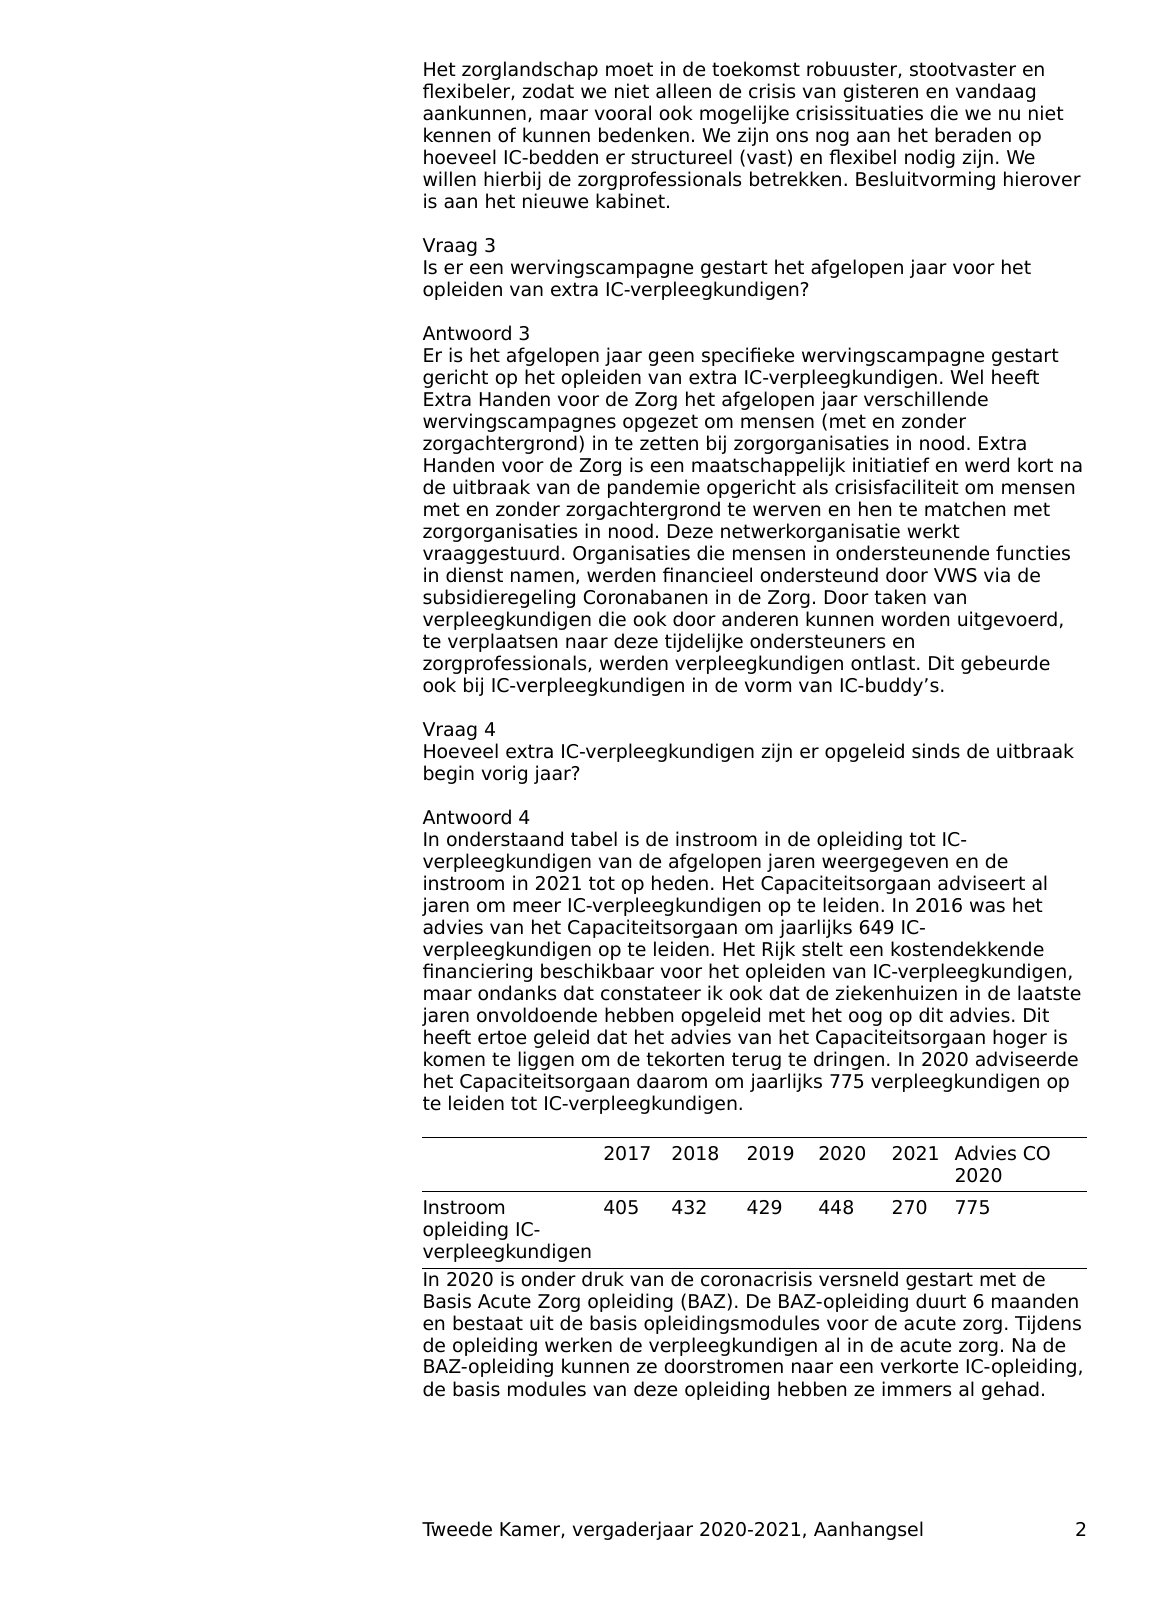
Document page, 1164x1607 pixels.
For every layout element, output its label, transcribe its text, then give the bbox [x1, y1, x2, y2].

text In 2020 is onder druk van de coronacrisis versneld gestart met de Basis Acute Zorg opleiding (BAZ). De BAZ-opleiding duurt 6 maanden en bestaat uit de basis opleidingsmodules voor de acute zorg. Tijdens de opleiding werken de verpleegkundigen al in de acute zorg. Na de BAZ-opleiding kunnen ze doorstromen naar een verkorte IC-opleiding, de basis modules van deze opleiding hebben ze immers al gehad. [422, 1269, 1087, 1400]
table_cell 448 [812, 1192, 886, 1267]
text In onderstaand tabel is de instroom in de opleiding tot IC-verpleegkundigen van de afgelopen jaren weergegeven en de instroom in 2021 tot op heden. Het Capaciteitsorgaan adviseert al jaren om meer IC-verpleegkundigen op te leiden. In 2016 was het advies van het Capaciteitsorgaan om jaarlijks 649 IC-verpleegkundigen op te leiden. Het Rijk stelt een kostendekkende financiering beschikbaar voor het opleiden van IC-verpleegkundigen, maar ondanks dat constateer ik ook dat de ziekenhuizen in de laatste jaren onvoldoende hebben opgeleid met het oog op dit advies. Dit heeft ertoe geleid dat het advies van het Capaciteitsorgaan hoger is komen te liggen om de tekorten terug te dringen. In 2020 adviseerde het Capaciteitsorgaan daarom om jaarlijks 775 verpleegkundigen op te leiden tot IC-verpleegkundigen. [422, 829, 1087, 1115]
table_cell Instroom opleiding IC-verpleegkundigen [422, 1192, 597, 1267]
table_header 2020 [812, 1138, 886, 1191]
table_header 2018 [665, 1138, 740, 1191]
table_header 2017 [597, 1138, 665, 1191]
text Het zorglandschap moet in de toekomst robuuster, stootvaster en flexibeler, zodat we niet alleen de crisis van gisteren en vandaag aankunnen, maar vooral ook mogelijke crisissituaties die we nu niet kennen of kunnen bedenken. We zijn ons nog aan het beraden op hoeveel IC-bedden er structureel (vast) en flexibel nodig zijn. We willen hierbij de zorgprofessionals betrekken. Besluitvorming hierover is aan het nieuwe kabinet. [422, 59, 1087, 213]
text Is er een wervingscampagne gestart het afgelopen jaar voor het opleiden van extra IC-verpleegkundigen? [422, 257, 1087, 301]
table_header 2021 [886, 1138, 948, 1191]
table_cell 775 [949, 1192, 1087, 1267]
table_cell 429 [740, 1192, 812, 1267]
table_cell 432 [665, 1192, 740, 1267]
text Vraag 4 [422, 719, 1087, 741]
table_header [422, 1138, 597, 1191]
table_header Advies CO 2020 [949, 1138, 1087, 1191]
text Antwoord 4 [422, 807, 1087, 829]
table_header 2019 [740, 1138, 812, 1191]
text Er is het afgelopen jaar geen specifieke wervingscampagne gestart gericht op het opleiden van extra IC-verpleegkundigen. Wel heeft Extra Handen voor de Zorg het afgelopen jaar verschillende wervingscampagnes opgezet om mensen (met en zonder zorgachtergrond) in te zetten bij zorgorganisaties in nood. Extra Handen voor de Zorg is een maatschappelijk initiatief en werd kort na de uitbraak van de pandemie opgericht als crisisfaciliteit om mensen met en zonder zorgachtergrond te werven en hen te matchen met zorgorganisaties in nood. Deze netwerkorganisatie werkt vraaggestuurd. Organisaties die mensen in ondersteunende functies in dienst namen, werden financieel ondersteund door VWS via de subsidieregeling Coronabanen in de Zorg. Door taken van verpleegkundigen die ook door anderen kunnen worden uitgevoerd, te verplaatsen naar deze tijdelijke ondersteuners en zorgprofessionals, werden verpleegkundigen ontlast. Dit gebeurde ook bij IC-verpleegkundigen in de vorm van IC-buddy’s. [422, 345, 1087, 697]
text Vraag 3 [422, 235, 1087, 257]
table_cell 405 [597, 1192, 665, 1267]
table_cell 270 [886, 1192, 948, 1267]
text Hoeveel extra IC-verpleegkundigen zijn er opgeleid sinds de uitbraak begin vorig jaar? [422, 741, 1087, 785]
text Antwoord 3 [422, 323, 1087, 345]
